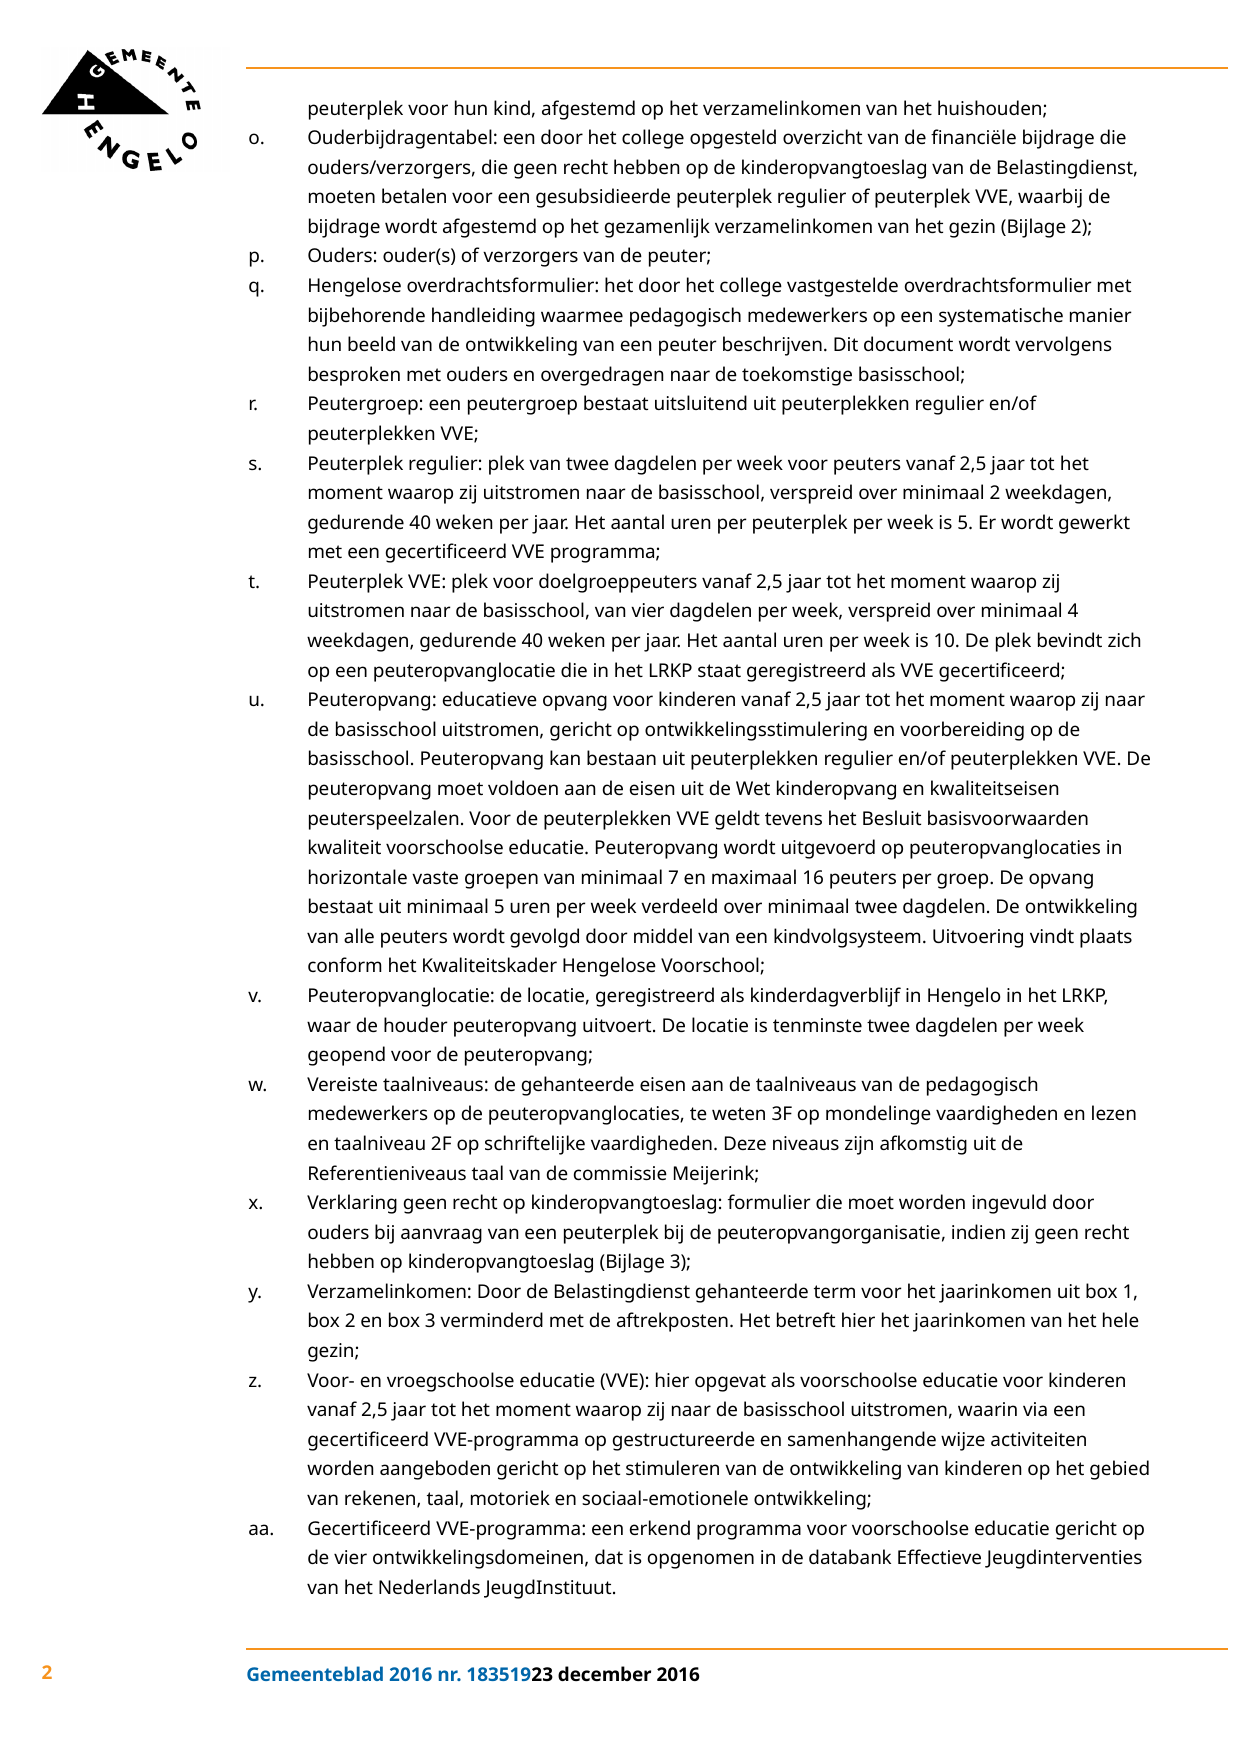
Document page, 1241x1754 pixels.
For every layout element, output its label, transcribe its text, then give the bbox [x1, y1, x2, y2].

list Peutergroep: een peutergroep bestaat uitsluitend uit peuterplekken regulier en/of peuterplekken VVE; [248, 391, 1152, 446]
list Peuteropvanglocatie: de locatie, geregistreerd als kinderdagverblijf in Hengelo in het LRKP, waar de houder peuteropvang uitvoert. De locatie is tenminste twee dagdelen per week geopend voor de peuteropvang; [248, 982, 1152, 1067]
list Voor- en vroegschoolse educatie (VVE): hier opgevat als voorschoolse educatie voor kinderen vanaf 2,5 jaar tot het moment waarop zij naar de basisschool uitstromen, waarin via een gecertificeerd VVE-programma op gestructureerde en samenhangende wijze activiteiten worden aangeboden gericht op het stimuleren van de ontwikkeling van kinderen op het gebied van rekenen, taal, motoriek en sociaal-emotionele ontwikkeling; [248, 1367, 1152, 1511]
list Peuteropvang: educatieve opvang voor kinderen vanaf 2,5 jaar tot het moment waarop zij naar de basisschool uitstromen, gericht op ontwikkelingsstimulering en voorbereiding op de basisschool. Peuteropvang kan bestaan uit peuterplekken regulier en/of peuterplekken VVE. De peuteropvang moet voldoen aan de eisen uit de Wet kinderopvang en kwaliteitseisen peuterspeelzalen. Voor de peuterplekken VVE geldt tevens het Besluit basisvoorwaarden kwaliteit voorschoolse educatie. Peuteropvang wordt uitgevoerd op peuteropvanglocaties in horizontale vaste groepen van minimaal 7 en maximaal 16 peuters per groep. De opvang bestaat uit minimaal 5 uren per week verdeeld over minimaal twee dagdelen. De ontwikkeling van alle peuters wordt gevolgd door middel van een kindvolgsysteem. Uitvoering vindt plaats conform het Kwaliteitskader Hengelose Voorschool; [248, 686, 1152, 978]
list Verzamelinkomen: Door de Belastingdienst gehanteerde term voor het jaarinkomen uit box 1, box 2 en box 3 verminderd met de aftrekposten. Het betreft hier het jaarinkomen van het hele gezin; [248, 1278, 1152, 1363]
list Ouderbijdragentabel: een door het college opgesteld overzicht van de financiële bijdrage die ouders/verzorgers, die geen recht hebben op de kinderopvangtoeslag van de Belastingdienst, moeten betalen voor een gesubsidieerde peuterplek regulier of peuterplek VVE, waarbij de bijdrage wordt afgestemd op het gezamenlijk verzamelinkomen van het gezin (Bijlage 2); [248, 124, 1152, 239]
list Peuterplek regulier: plek van twee dagdelen per week voor peuters vanaf 2,5 jaar tot het moment waarop zij uitstromen naar de basisschool, verspreid over minimaal 2 weekdagen, gedurende 40 weken per jaar. Het aantal uren per peuterplek per week is 5. Er wordt gewerkt met een gecertificeerd VVE programma; [248, 450, 1152, 564]
list Peuterplek VVE: plek voor doelgroeppeuters vanaf 2,5 jaar tot het moment waarop zij uitstromen naar de basisschool, van vier dagdelen per week, verspreid over minimaal 4 weekdagen, gedurende 40 weken per jaar. Het aantal uren per week is 10. De plek bevindt zich op een peuteropvanglocatie die in het LRKP staat geregistreerd als VVE gecertificeerd; [248, 568, 1152, 683]
list peuterplek voor hun kind, afgestemd op het verzamelinkomen van het huishouden; [248, 95, 1152, 121]
list Ouders: ouder(s) of verzorgers van de peuter; [248, 243, 1152, 268]
list Hengelose overdrachtsformulier: het door het college vastgestelde overdrachtsformulier met bijbehorende handleiding waarmee pedagogisch medewerkers op een systematische manier hun beeld van de ontwikkeling van een peuter beschrijven. Dit document wordt vervolgens besproken met ouders en overgedragen naar de toekomstige basisschool; [248, 272, 1152, 387]
list Gecertificeerd VVE-programma: een erkend programma voor voorschoolse educatie gericht op de vier ontwikkelingsdomeinen, dat is opgenomen in de databank Effectieve Jeugdinterventies van het Nederlands JeugdInstituut. [248, 1515, 1152, 1600]
list Vereiste taalniveaus: de gehanteerde eisen aan de taalniveaus van de pedagogisch medewerkers op de peuteropvanglocaties, te weten 3F op mondelinge vaardigheden en lezen en taalniveau 2F op schriftelijke vaardigheden. Deze niveaus zijn afkomstig uit de Referentieniveaus taal van de commissie Meijerink; [248, 1071, 1152, 1186]
list Verklaring geen recht op kinderopvangtoeslag: formulier die moet worden ingevuld door ouders bij aanvraag van een peuterplek bij de peuteropvangorganisatie, indien zij geen recht hebben op kinderopvangtoeslag (Bijlage 3); [248, 1189, 1152, 1274]
picture [41, 47, 231, 172]
